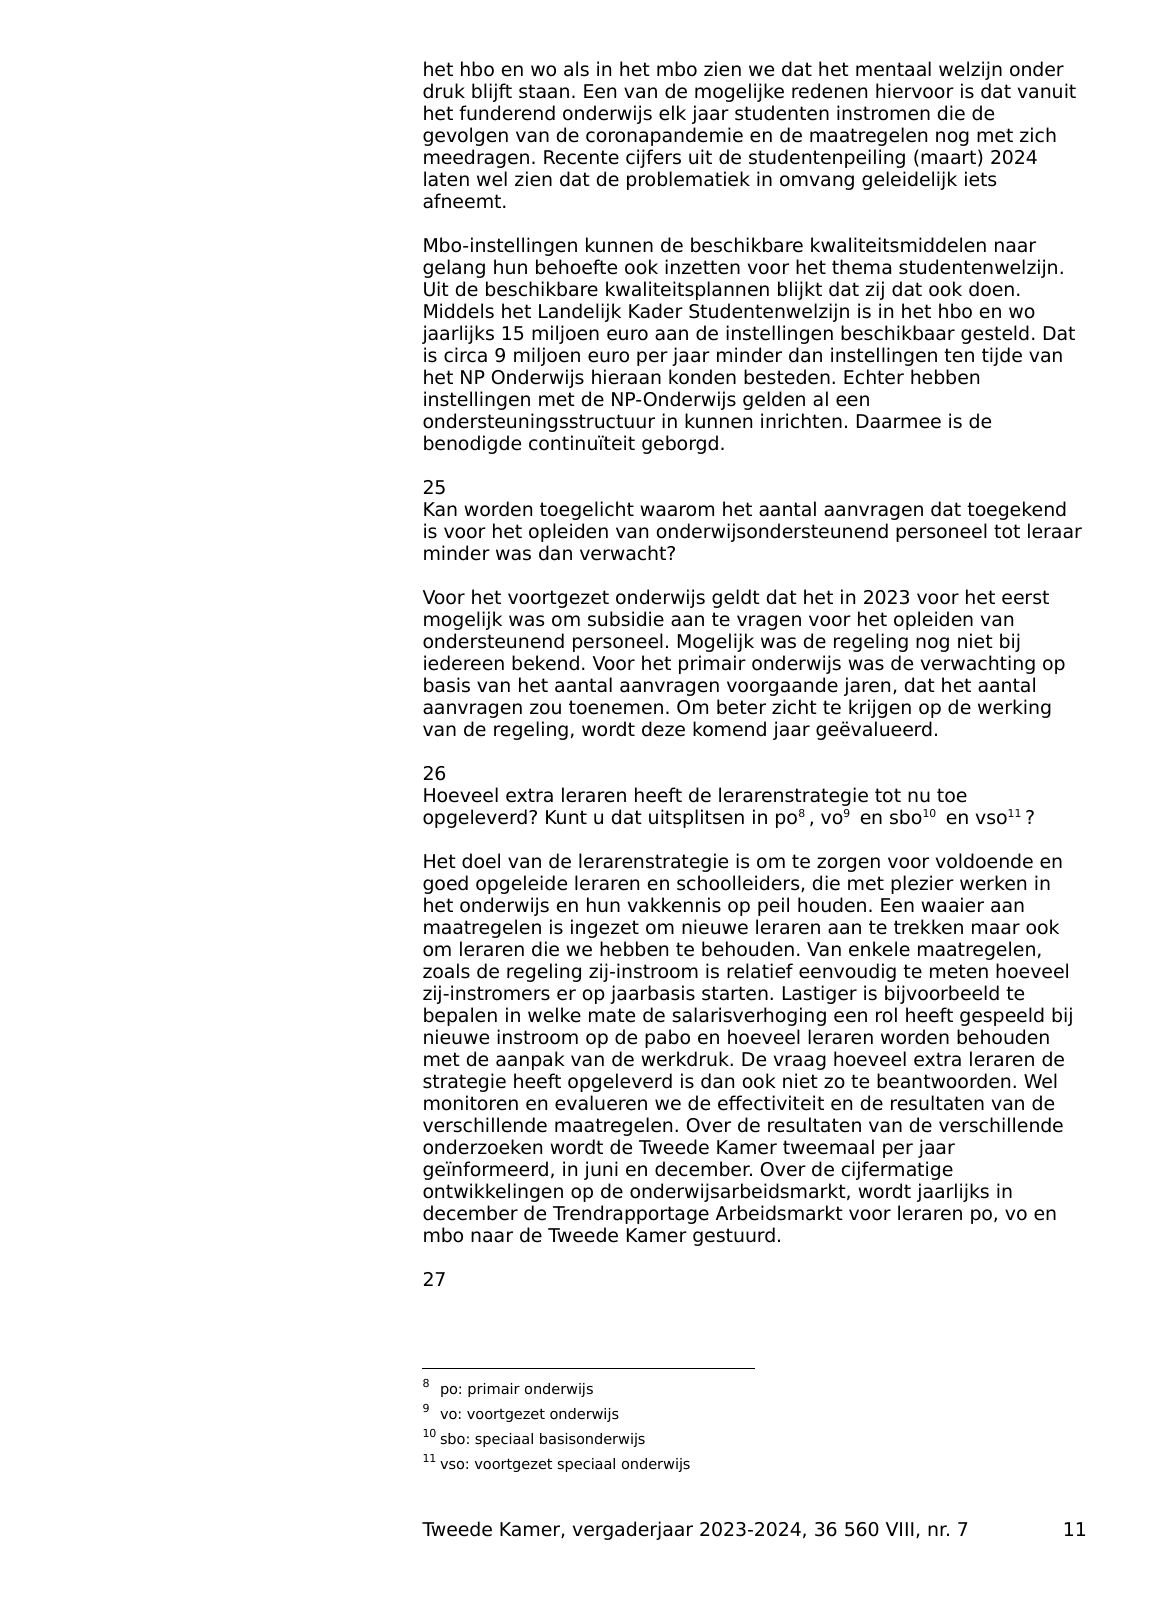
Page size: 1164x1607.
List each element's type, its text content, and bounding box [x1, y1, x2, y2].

text Kan worden toegelicht waarom het aantal aanvragen dat toegekend is voor het opleiden van onderwĳsondersteunend personeel tot leraar minder was dan verwacht? [422, 499, 1087, 565]
text po: primair onderwijs [422, 1377, 1087, 1399]
text vo: voortgezet onderwijs [422, 1402, 1087, 1424]
text 25 [422, 477, 1087, 499]
text vso: voortgezet speciaal onderwijs [422, 1452, 1087, 1474]
text 27 [422, 1269, 1087, 1291]
text 26 [422, 763, 1087, 785]
text Mbo-instellingen kunnen de beschikbare kwaliteitsmiddelen naar gelang hun behoefte ook inzetten voor het thema studentenwelzijn. Uit de beschikbare kwaliteitsplannen blijkt dat zij dat ook doen. Middels het Landelijk Kader Studentenwelzijn is in het hbo en wo jaarlijks 15 miljoen euro aan de instellingen beschikbaar gesteld. Dat is circa 9 miljoen euro per jaar minder dan instellingen ten tijde van het NP Onderwijs hieraan konden besteden. Echter hebben instellingen met de NP-Onderwijs gelden al een ondersteuningsstructuur in kunnen inrichten. Daarmee is de benodigde continuïteit geborgd. [422, 235, 1087, 455]
text sbo: speciaal basisonderwijs [422, 1427, 1087, 1449]
text Het doel van de lerarenstrategie is om te zorgen voor voldoende en goed opgeleide leraren en schoolleiders, die met plezier werken in het onderwijs en hun vakkennis op peil houden. Een waaier aan maatregelen is ingezet om nieuwe leraren aan te trekken maar ook om leraren die we hebben te behouden. Van enkele maatregelen, zoals de regeling zij-instroom is relatief eenvoudig te meten hoeveel zij-instromers er op jaarbasis starten. Lastiger is bijvoorbeeld te bepalen in welke mate de salarisverhoging een rol heeft gespeeld bij nieuwe instroom op de pabo en hoeveel leraren worden behouden met de aanpak van de werkdruk. De vraag hoeveel extra leraren de strategie heeft opgeleverd is dan ook niet zo te beantwoorden. Wel monitoren en evalueren we de effectiviteit en de resultaten van de verschillende maatregelen. Over de resultaten van de verschillende onderzoeken wordt de Tweede Kamer tweemaal per jaar geïnformeerd, in juni en december. Over de cijfermatige ontwikkelingen op de onderwijsarbeidsmarkt, wordt jaarlijks in december de Trendrapportage Arbeidsmarkt voor leraren po, vo en mbo naar de Tweede Kamer gestuurd. [422, 851, 1087, 1247]
text het hbo en wo als in het mbo zien we dat het mentaal welzijn onder druk blijft staan. Een van de mogelijke redenen hiervoor is dat vanuit het funderend onderwijs elk jaar studenten instromen die de gevolgen van de coronapandemie en de maatregelen nog met zich meedragen. Recente cijfers uit de studentenpeiling (maart) 2024 laten wel zien dat de problematiek in omvang geleidelijk iets afneemt. [422, 59, 1087, 213]
text Hoeveel extra leraren heeft de lerarenstrategie tot nu toe opgeleverd? Kunt u dat uitsplitsen in po, vo en sbo en vso? [422, 785, 1087, 829]
text Voor het voortgezet onderwijs geldt dat het in 2023 voor het eerst mogelijk was om subsidie aan te vragen voor het opleiden van ondersteunend personeel. Mogelijk was de regeling nog niet bij iedereen bekend. Voor het primair onderwijs was de verwachting op basis van het aantal aanvragen voorgaande jaren, dat het aantal aanvragen zou toenemen. Om beter zicht te krijgen op de werking van de regeling, wordt deze komend jaar geëvalueerd. [422, 587, 1087, 741]
